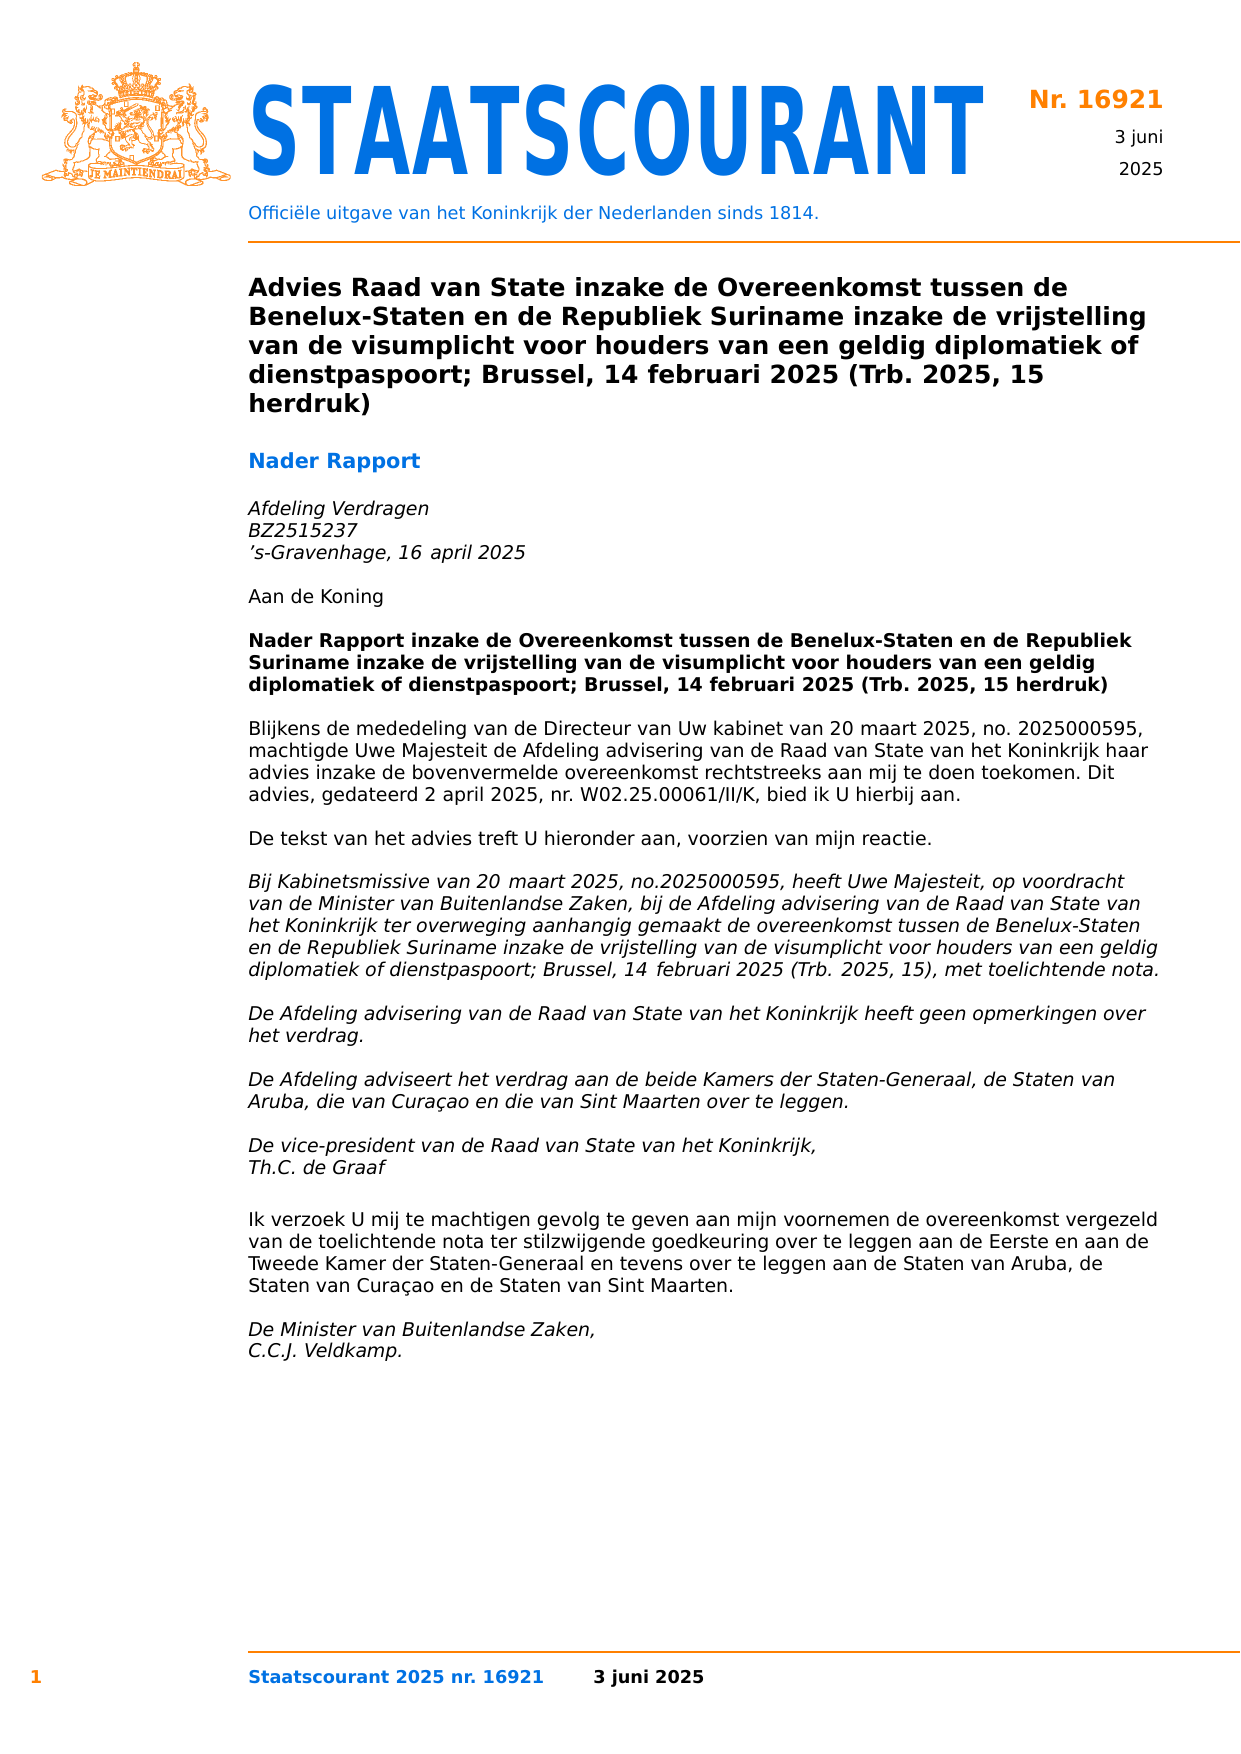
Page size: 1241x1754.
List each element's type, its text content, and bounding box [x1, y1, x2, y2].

subtitle Nader Rapport [248, 449, 1163, 473]
text De tekst van het advies treft U hieronder aan, voorzien van mijn reactie. [248, 827, 1163, 849]
text De Afdeling advisering van de Raad van State van het Koninkrijk heeft geen opmerkingen over het verdrag. [248, 1003, 1163, 1047]
table_header Nr. 16921 [998, 62, 1240, 121]
text Ik verzoek U mij te machtigen gevolg te geven aan mijn voornemen de overeenkomst vergezeld van de toelichtende nota ter stilzwijgende goedkeuring over te leggen aan de Eerste en aan de Tweede Kamer der Staten-Generaal en tevens over te leggen aan de Staten van Aruba, de Staten van Curaçao en de Staten van Sint Maarten. [248, 1209, 1163, 1297]
text Th.C. de Graaf [248, 1157, 1163, 1179]
text Afdeling Verdragen [248, 498, 1163, 520]
subtitle Advies Raad van State inzake de Overeenkomst tussen de Benelux-Staten en de Republiek Suriname inzake de vrijstelling van de visumplicht voor houders van een geldig diplomatiek of dienstpaspoort; Brussel, 14 februari 2025 (Trb. 2025, 15 herdruk) [248, 273, 1163, 419]
table_cell 2025 [998, 153, 1240, 203]
text De Afdeling adviseert het verdrag aan de beide Kamers der Staten-Generaal, de Staten van Aruba, die van Curaçao en die van Sint Maarten over te leggen. [248, 1069, 1163, 1113]
text De Minister van Buitenlandse Zaken, C.C.J. Veldkamp. [248, 1318, 1163, 1362]
text Bij Kabinetsmissive van 20 maart 2025, no.2025000595, heeft Uwe Majesteit, op voordracht van de Minister van Buitenlandse Zaken, bij de Afdeling advisering van de Raad van State van het Koninkrijk ter overweging aanhangig gemaakt de overeenkomst tussen de Benelux-Staten en de Republiek Suriname inzake de vrijstelling van de visumplicht voor houders van een geldig diplomatiek of dienstpaspoort; Brussel, 14 februari 2025 (Trb. 2025, 15), met toelichtende nota. [248, 871, 1163, 981]
table_header [25, 62, 248, 241]
text Aan de Koning [248, 586, 1163, 608]
text Blijkens de mededeling van de Directeur van Uw kabinet van 20 maart 2025, no. 2025000595, machtigde Uwe Majesteit de Afdeling advisering van de Raad van State van het Koninkrijk haar advies inzake de bovenvermelde overeenkomst rechtstreeks aan mij te doen toekomen. Dit advies, gedateerd 2 april 2025, nr. W02.25.00061/II/K, bied ik U hierbij aan. [248, 718, 1163, 806]
picture [41, 62, 231, 186]
text De vice-president van de Raad van State van het Koninkrijk, [248, 1135, 1163, 1157]
table_header STAATSCOURANT [248, 62, 998, 203]
text ’s-Gravenhage, 16 april 2025 [248, 542, 1163, 564]
table_cell Officiële uitgave van het Koninkrijk der Nederlanden sinds 1814. [248, 203, 1240, 241]
text BZ2515237 [248, 520, 1163, 542]
table_cell 3 juni [998, 121, 1240, 153]
text Nader Rapport inzake de Overeenkomst tussen de Benelux-Staten en de Republiek Suriname inzake de vrijstelling van de visumplicht voor houders van een geldig diplomatiek of dienstpaspoort; Brussel, 14 februari 2025 (Trb. 2025, 15 herdruk) [248, 630, 1163, 696]
